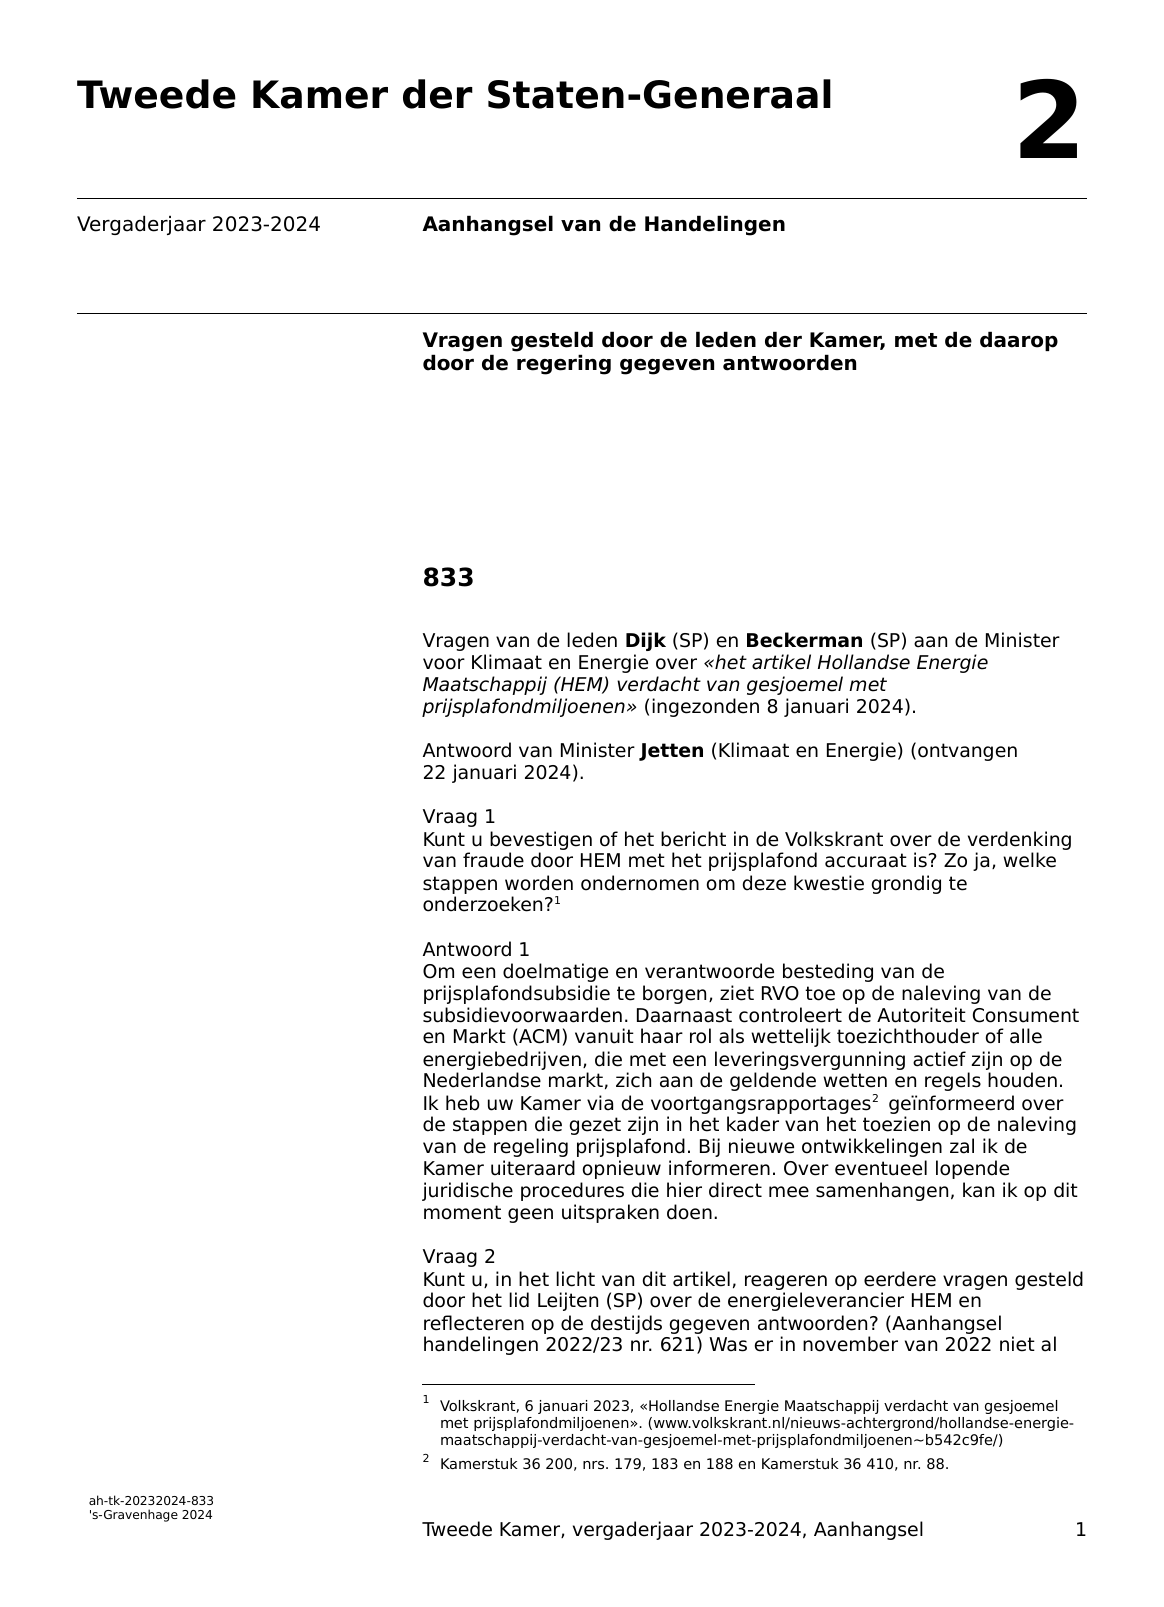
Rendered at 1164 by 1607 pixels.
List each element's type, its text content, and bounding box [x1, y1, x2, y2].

text Antwoord 1 [422, 938, 1087, 961]
table_cell Aanhangsel van de Handelingen [422, 199, 1087, 313]
text Kunt u bevestigen of het bericht in de Volkskrant over de verdenking van fraude door HEM met het prijsplafond accuraat is? Zo ja, welke stappen worden ondernomen om deze kwestie grondig te onderzoeken? [422, 828, 1087, 916]
table_cell Vergaderjaar 2023-2024 [77, 199, 422, 313]
text Volkskrant, 6 januari 2023, «Hollandse Energie Maatschappij verdacht van gesjoemel met prijsplafondmiljoenen». (www.volkskrant.nl/nieuws-achtergrond/hollandse-energie-maatschappij-verdacht-van-gesjoemel-met-prijsplafondmiljoenen~b542c9fe/) [422, 1393, 1087, 1449]
text Vraag 2 [422, 1246, 1087, 1268]
table_header 2 [886, 59, 1087, 198]
text Vraag 1 [422, 806, 1087, 828]
text Kamerstuk 36 200, nrs. 179, 183 en 188 en Kamerstuk 36 410, nr. 88. [422, 1452, 1087, 1474]
text Antwoord van Minister Jetten (Klimaat en Energie) (ontvangen 22 januari 2024). [422, 740, 1087, 784]
text ah-tk-20232024-833 [88, 1494, 323, 1508]
text Kunt u, in het licht van dit artikel, reageren op eerdere vragen gesteld door het lid Leijten (SP) over de energieleverancier HEM en reflecteren op de destijds gegeven antwoorden? (Aanhangsel handelingen 2022/23 nr. 621) Was er in november van 2022 niet al [422, 1268, 1087, 1356]
table_cell [77, 314, 422, 375]
text 833 [422, 563, 1087, 592]
table_header Tweede Kamer der Staten-Generaal [77, 59, 886, 198]
text Vragen van de leden Dijk (SP) en Beckerman (SP) aan de Minister voor Klimaat en Energie over «het artikel Hollandse Energie Maatschappij (HEM) verdacht van gesjoemel met prijsplafondmiljoenen» (ingezonden 8 januari 2024). [422, 630, 1087, 718]
text Om een doelmatige en verantwoorde besteding van de prijsplafondsubsidie te borgen, ziet RVO toe op de naleving van de subsidievoorwaarden. Daarnaast controleert de Autoriteit Consument en Markt (ACM) vanuit haar rol als wettelijk toezichthouder of alle energiebedrijven, die met een leveringsvergunning actief zijn op de Nederlandse markt, zich aan de geldende wetten en regels houden. [422, 961, 1087, 1092]
text Ik heb uw Kamer via de voortgangsrapportages geïnformeerd over de stappen die gezet zijn in het kader van het toezien op de naleving van de regeling prijsplafond. Bij nieuwe ontwikkelingen zal ik de Kamer uiteraard opnieuw informeren. Over eventueel lopende juridische procedures die hier direct mee samenhangen, kan ik op dit moment geen uitspraken doen. [422, 1092, 1087, 1224]
table_cell Vragen gesteld door de leden der Kamer, met de daarop door de regering gegeven antwoorden [422, 314, 1087, 375]
text 's-Gravenhage 2024 [88, 1508, 323, 1522]
